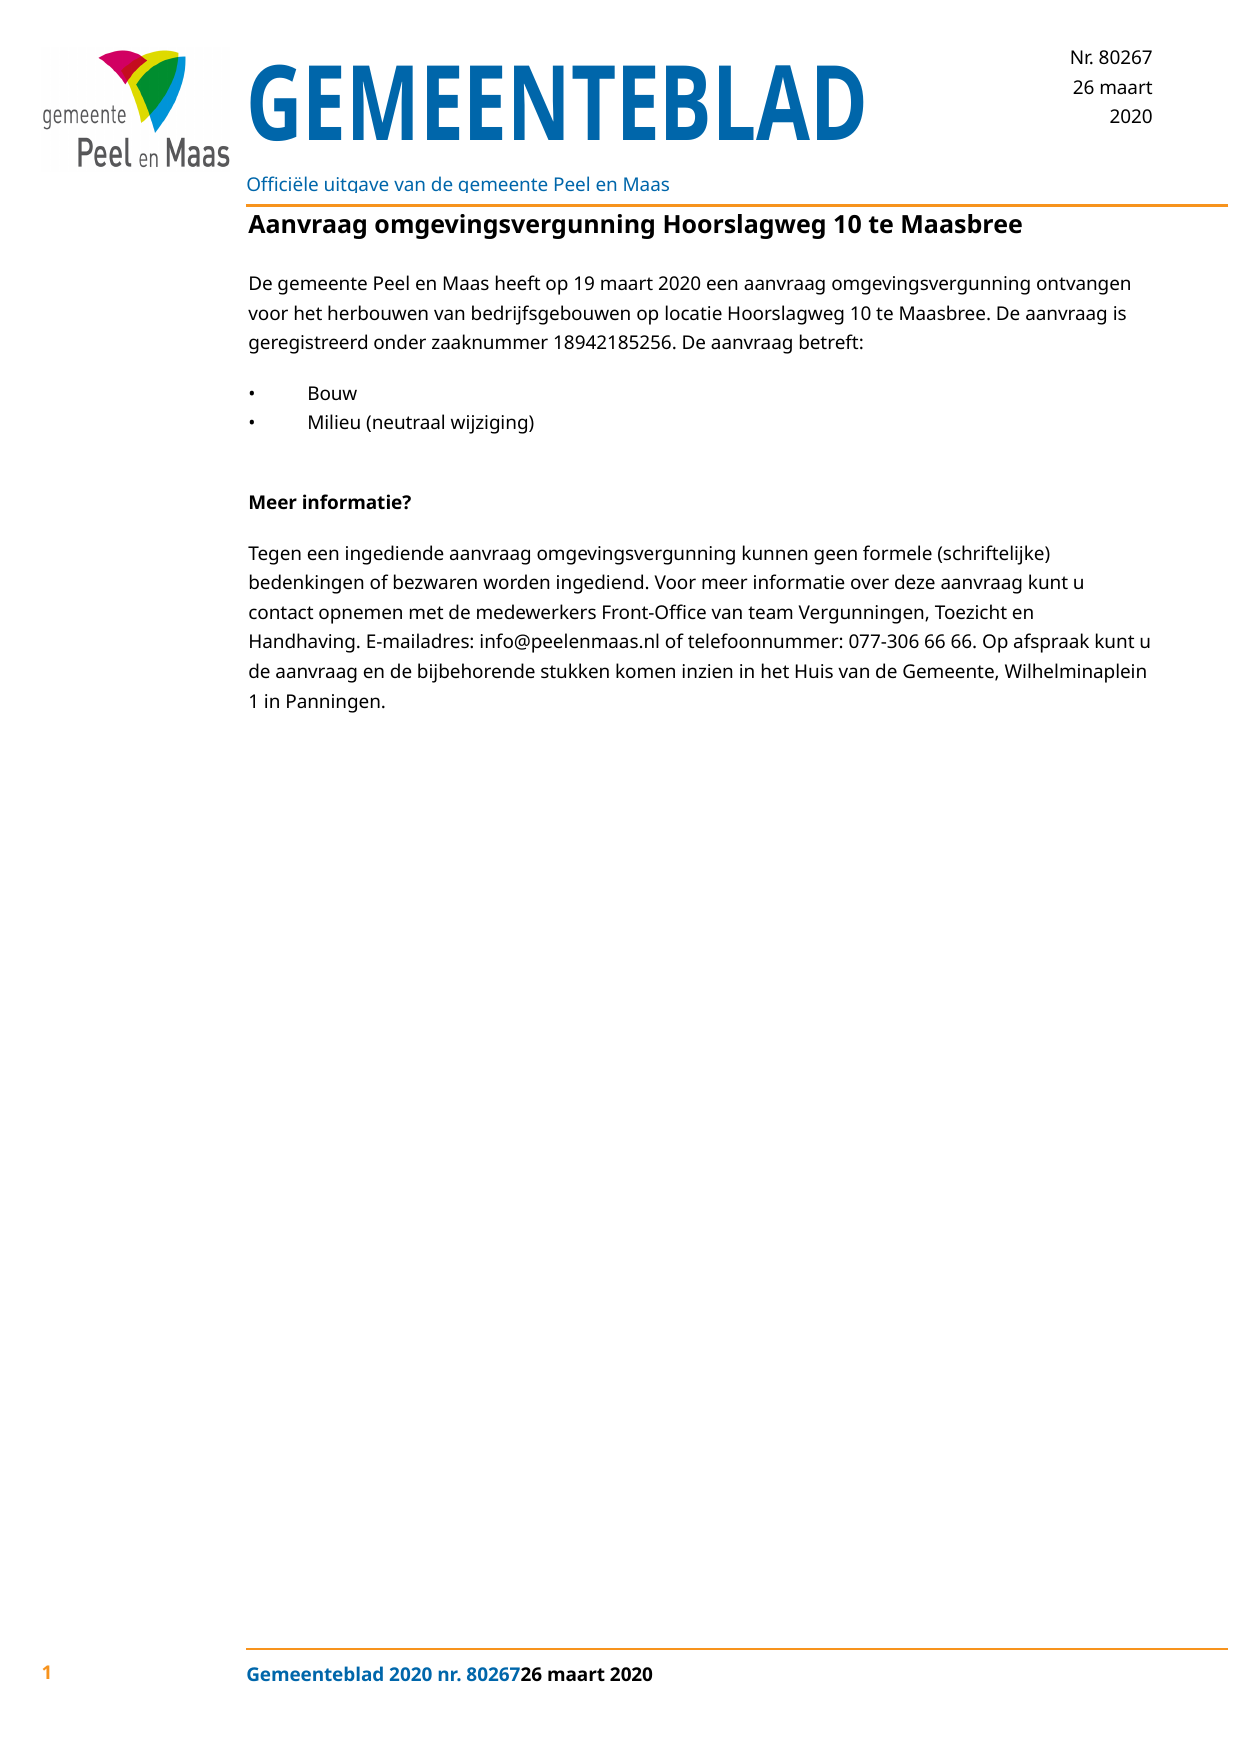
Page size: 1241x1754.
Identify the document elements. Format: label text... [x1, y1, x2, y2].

text Meer informatie? [248, 489, 1152, 515]
text De gemeente Peel en Maas heeft op 19 maart 2020 een aanvraag omgevingsvergunning ontvangen voor het herbouwen van bedrijfsgebouwen op locatie Hoorslagweg 10 te Maasbree. De aanvraag is geregistreerd onder zaaknummer 18942185256. De aanvraag betreft: [248, 270, 1152, 355]
list Bouw [248, 380, 1152, 406]
text Aanvraag omgevingsvergunning Hoorslagweg 10 te Maasbree [248, 207, 1152, 241]
text Tegen een ingediende aanvraag omgevingsvergunning kunnen geen formele (schriftelijke) bedenkingen of bezwaren worden ingediend. Voor meer informatie over deze aanvraag kunt u contact opnemen met de medewerkers Front-Office van team Vergunningen, Toezicht en Handhaving. E-mailadres: info@peelenmaas.nl of telefoonnummer: 077-306 66 66. Op afspraak kunt u de aanvraag en de bijbehorende stukken komen inzien in het Huis van de Gemeente, Wilhelminaplein 1 in Panningen. [248, 540, 1152, 713]
picture [41, 47, 231, 172]
list Milieu (neutraal wijziging) [248, 409, 1152, 435]
